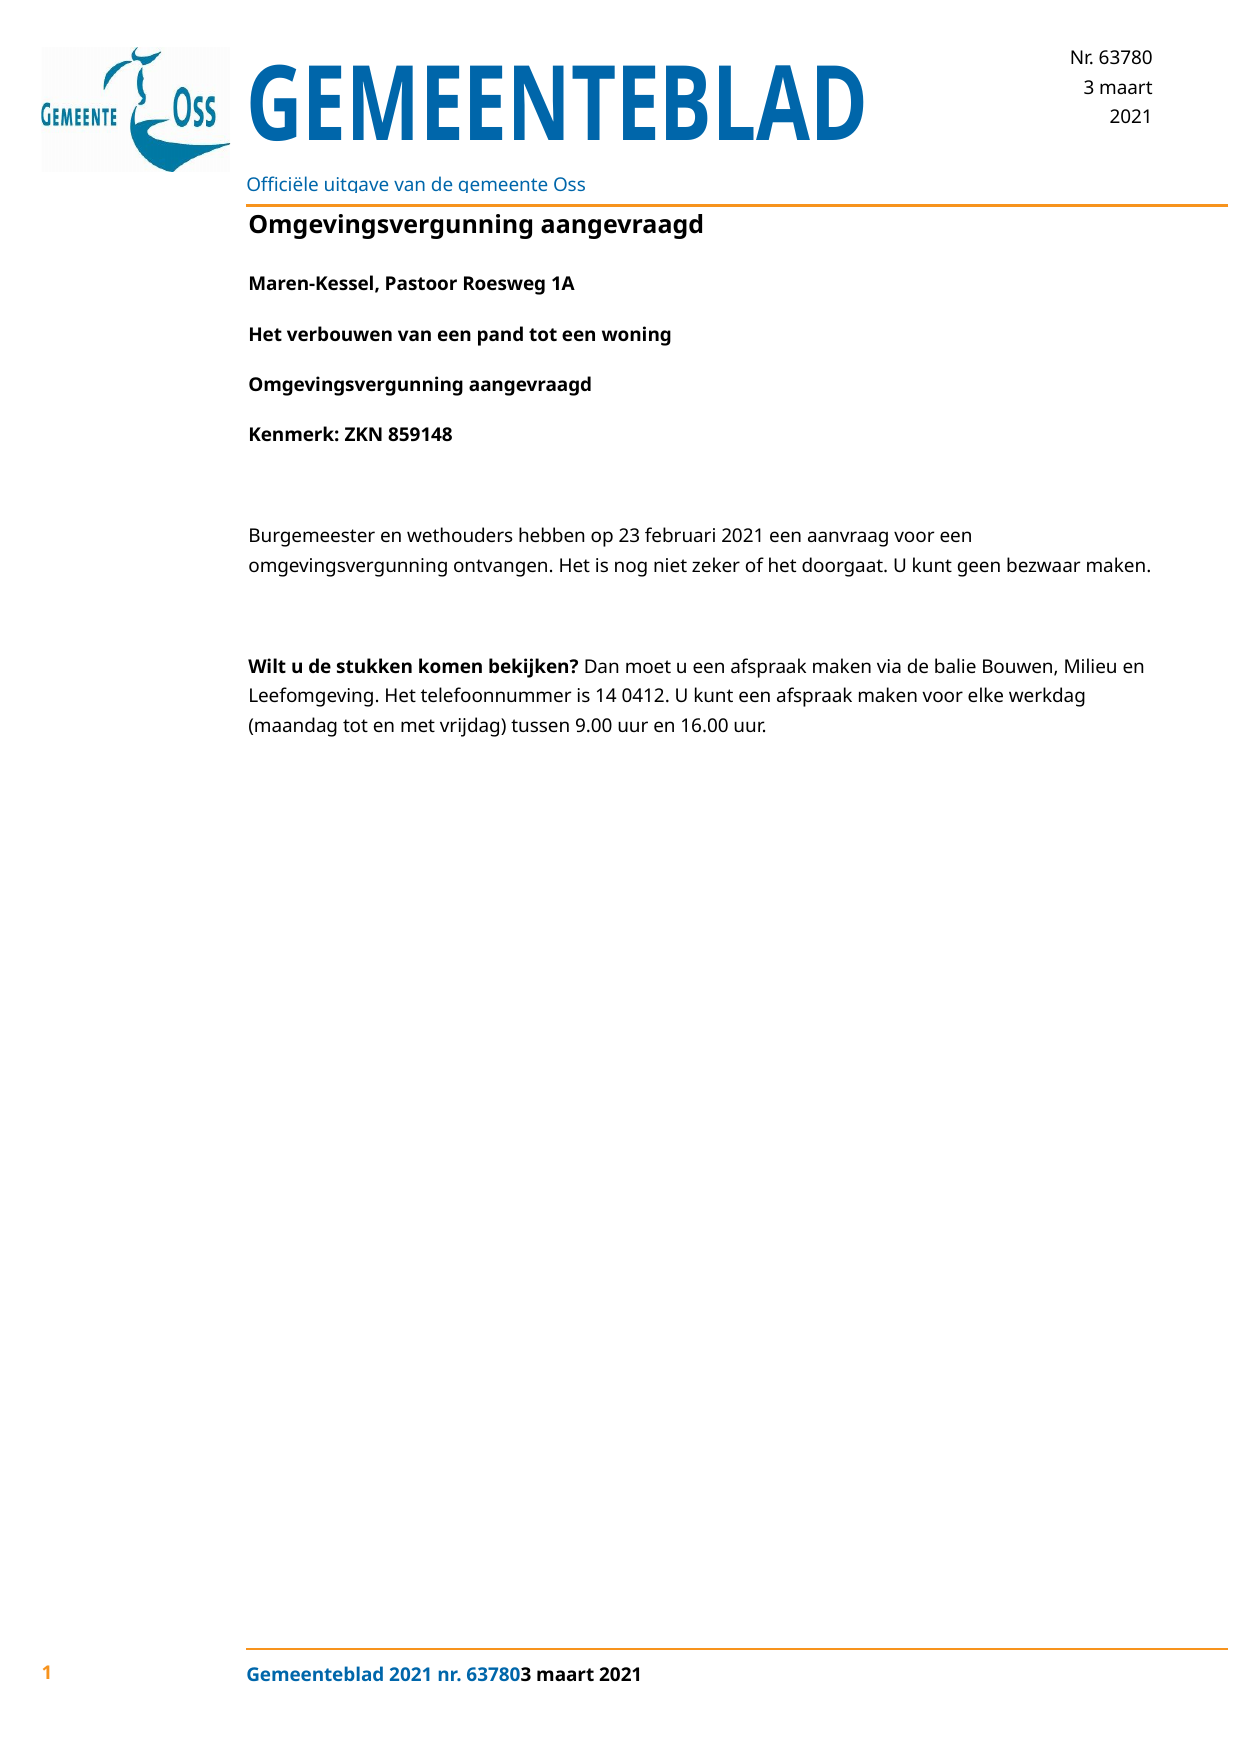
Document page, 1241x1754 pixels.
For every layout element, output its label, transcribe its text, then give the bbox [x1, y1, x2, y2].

text Het verbouwen van een pand tot een woning [248, 321, 1152, 346]
picture [41, 47, 231, 172]
text Kenmerk: ZKN 859148 [248, 422, 1152, 447]
text Wilt u de stukken komen bekijken? Dan moet u een afspraak maken via de balie Bouwen, Milieu en Leefomgeving. Het telefoonnummer is 14 0412. U kunt een afspraak maken voor elke werkdag (maandag tot en met vrijdag) tussen 9.00 uur en 16.00 uur. [248, 653, 1152, 738]
text Omgevingsvergunning aangevraagd [248, 371, 1152, 397]
text Burgemeester en wethouders hebben op 23 februari 2021 een aanvraag voor een omgevingsvergunning ontvangen. Het is nog niet zeker of het doorgaat. U kunt geen bezwaar maken. [248, 522, 1152, 578]
text Maren-Kessel, Pastoor Roesweg 1A [248, 270, 1152, 296]
text Omgevingsvergunning aangevraagd [248, 207, 1152, 241]
